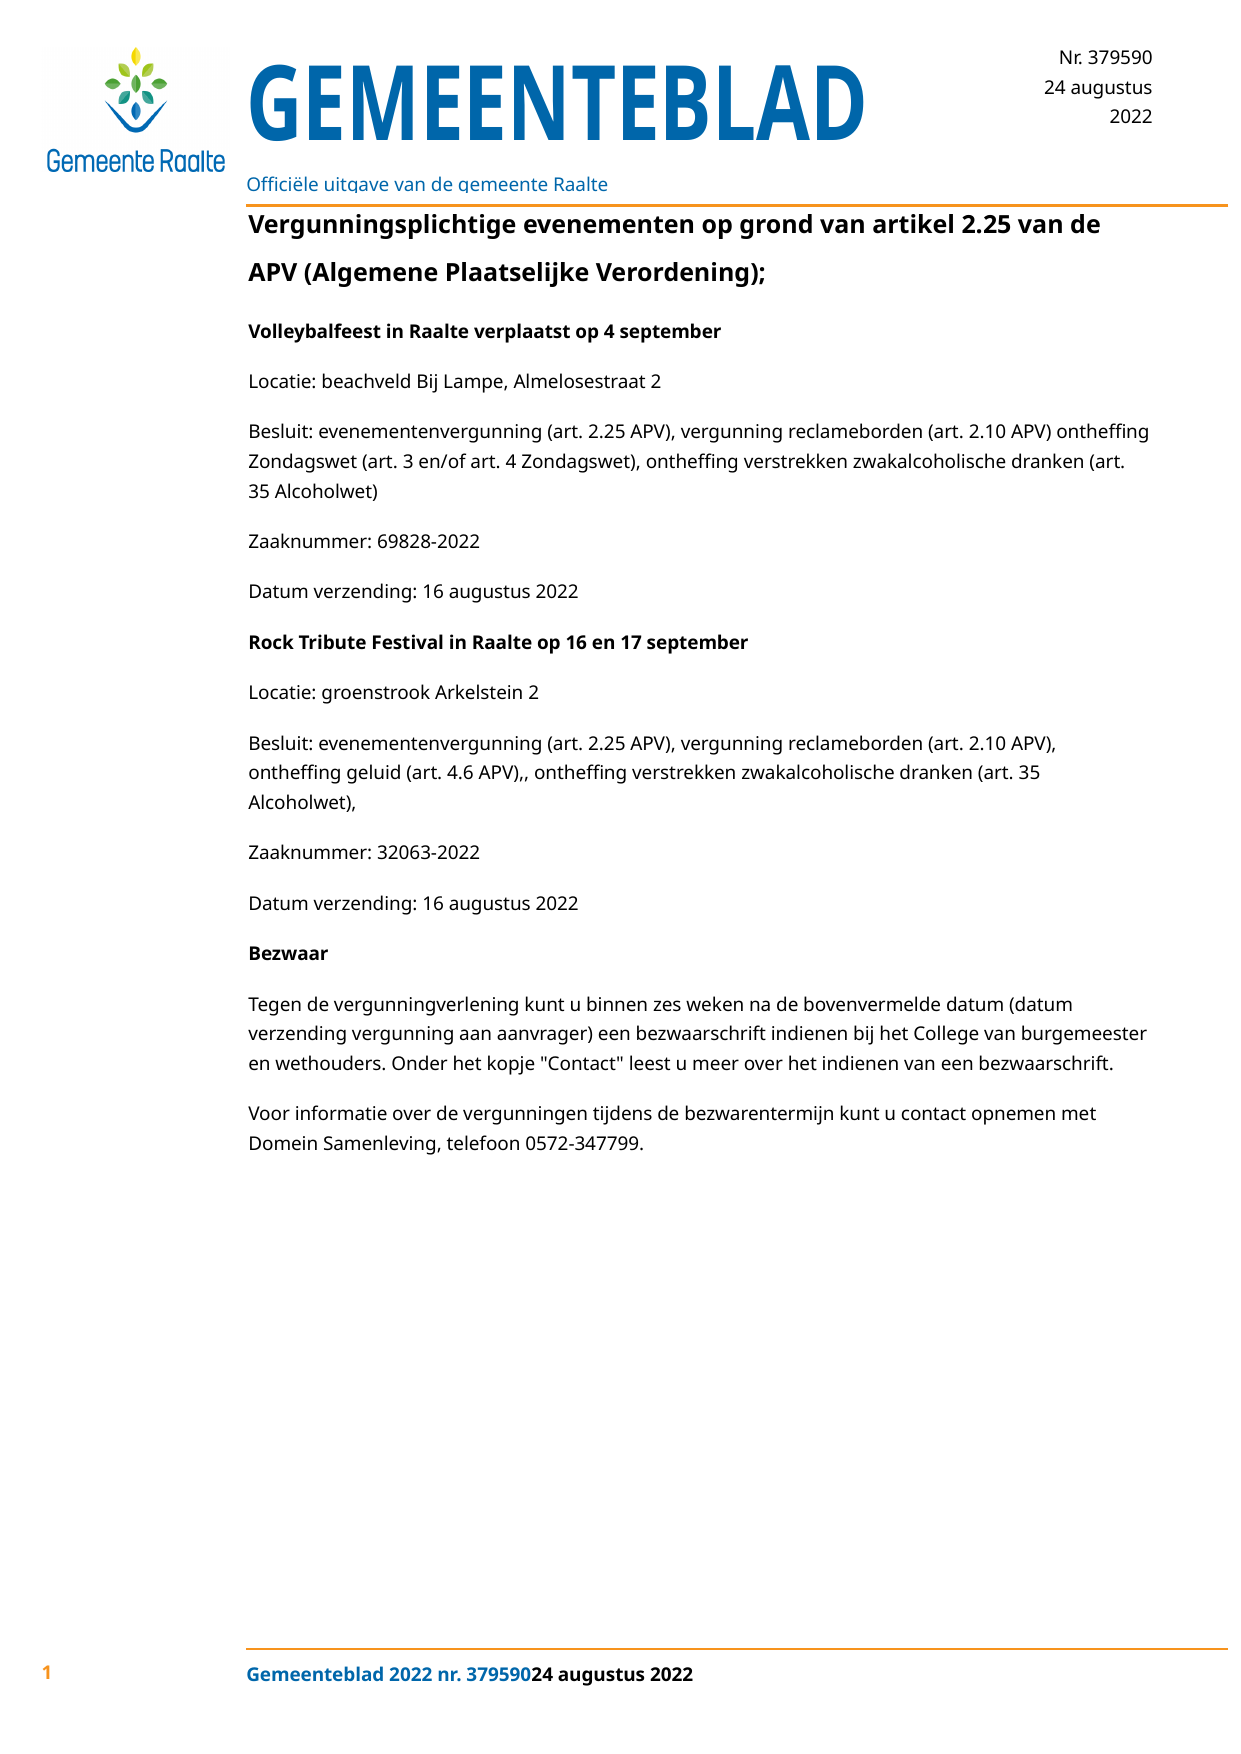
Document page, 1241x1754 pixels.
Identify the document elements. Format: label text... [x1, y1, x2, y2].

text Locatie: beachveld Bij Lampe, Almelosestraat 2 [248, 368, 1152, 394]
text Volleybalfeest in Raalte verplaatst op 4 september [248, 318, 1152, 344]
text Locatie: groenstrook Arkelstein 2 [248, 679, 1152, 705]
text Datum verzending: 16 augustus 2022 [248, 890, 1152, 916]
text Rock Tribute Festival in Raalte op 16 en 17 september [248, 629, 1152, 655]
picture [41, 47, 231, 172]
text Vergunningsplichtige evenementen op grond van artikel 2.25 van de APV (Algemene Plaatselijke Verordening); [248, 207, 1152, 288]
text Datum verzending: 16 augustus 2022 [248, 579, 1152, 604]
text Voor informatie over de vergunningen tijdens de bezwarentermijn kunt u contact opnemen met Domein Samenleving, telefoon 0572-347799. [248, 1100, 1152, 1156]
text Bezwaar [248, 940, 1152, 966]
text Besluit: evenementenvergunning (art. 2.25 APV), vergunning reclameborden (art. 2.10 APV) ontheffing Zondagswet (art. 3 en/of art. 4 Zondagswet), ontheffing verstrekken zwakalcoholische dranken (art. 35 Alcoholwet) [248, 419, 1152, 504]
text Besluit: evenementenvergunning (art. 2.25 APV), vergunning reclameborden (art. 2.10 APV), ontheffing geluid (art. 4.6 APV),, ontheffing verstrekken zwakalcoholische dranken (art. 35 Alcoholwet), [248, 730, 1152, 815]
text Zaaknummer: 69828-2022 [248, 528, 1152, 554]
text Zaaknummer: 32063-2022 [248, 839, 1152, 865]
text Tegen de vergunningverlening kunt u binnen zes weken na de bovenvermelde datum (datum verzending vergunning aan aanvrager) een bezwaarschrift indienen bij het College van burgemeester en wethouders. Onder het kopje "Contact" leest u meer over het indienen van een bezwaarschrift. [248, 991, 1152, 1076]
